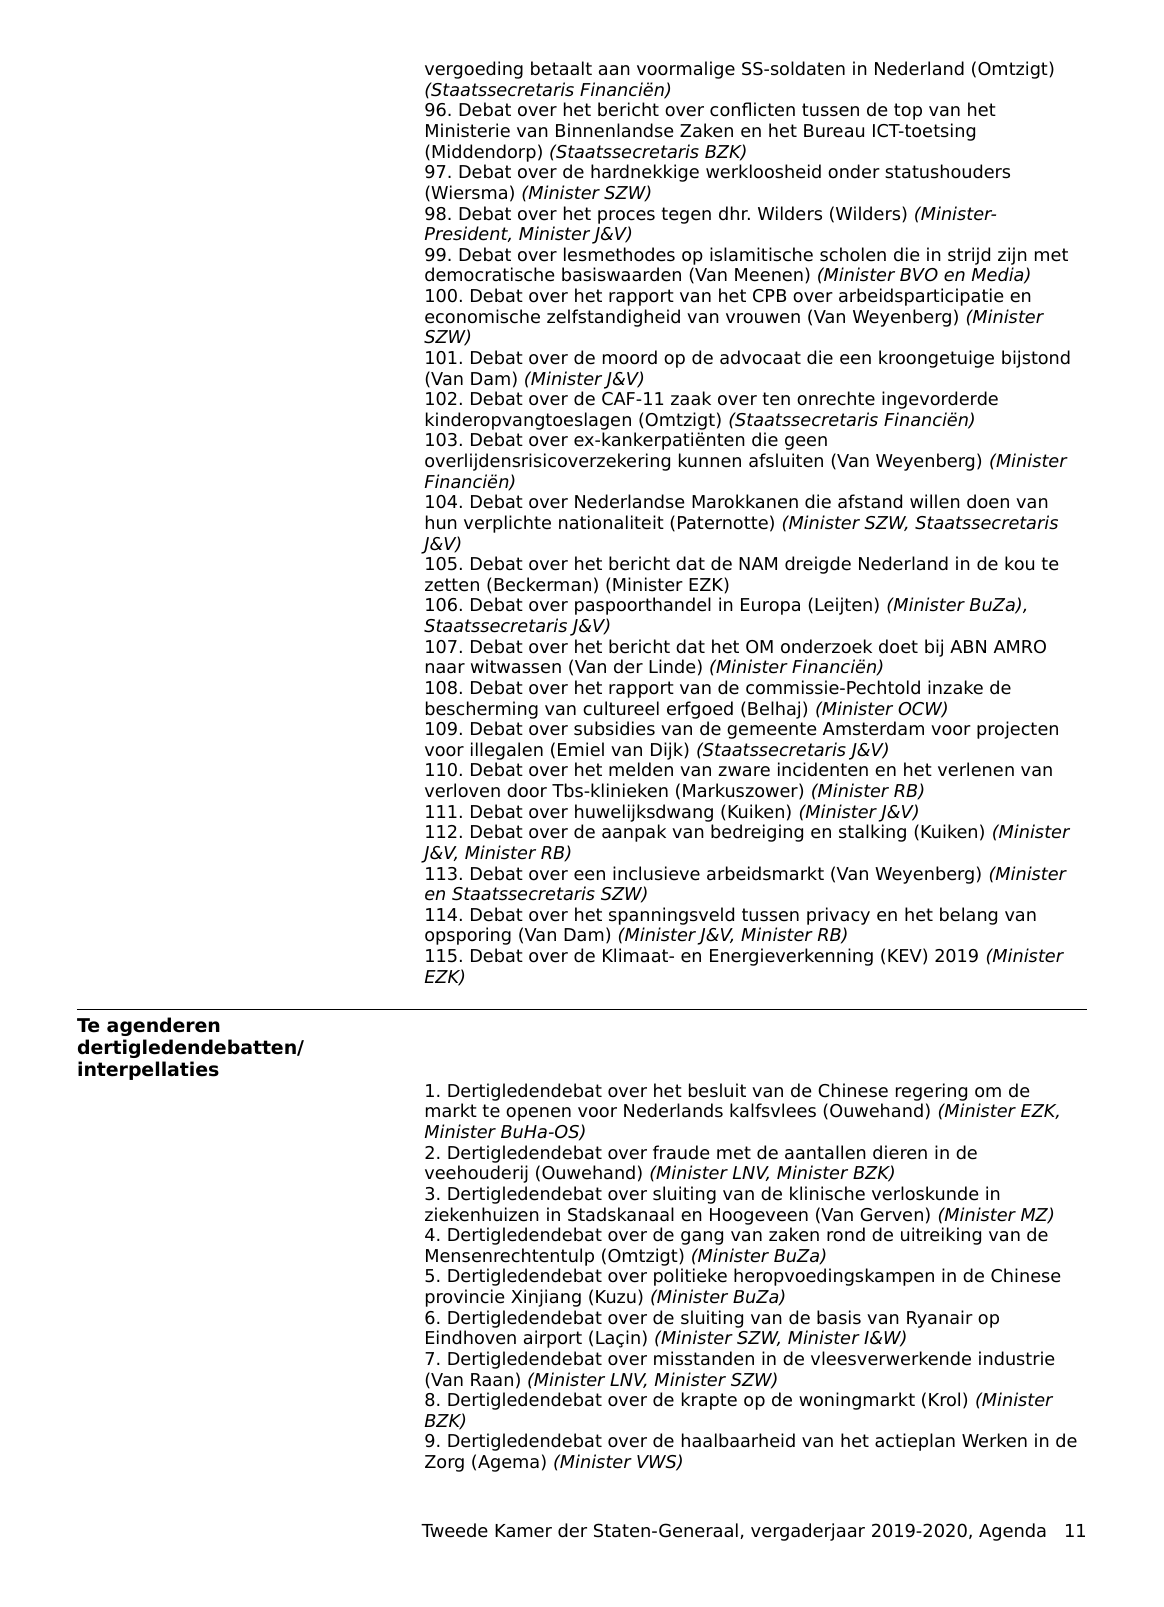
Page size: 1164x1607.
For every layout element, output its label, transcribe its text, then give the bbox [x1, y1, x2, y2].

table_cell [77, 1225, 401, 1266]
table_cell 5. Dertigledendebat over politieke heropvoedingskampen in de Chinese provincie Xinjiang (Kuzu) (Minister BuZa) [418, 1266, 1087, 1308]
table_cell 110. Debat over het melden van zware incidenten en het verlenen van verloven door Tbs-klinieken (Markuszower) (Minister RB) [418, 760, 1087, 802]
table_cell [77, 760, 401, 802]
table_cell [401, 1225, 418, 1266]
table_cell 9. Dertigledendebat over de haalbaarheid van het actieplan Werken in de Zorg (Agema) (Minister VWS) [418, 1431, 1087, 1473]
table_cell [77, 554, 401, 595]
table_cell 106. Debat over paspoorthandel in Europa (Leijten) (Minister BuZa), Staatssecretaris J&V) [418, 595, 1087, 637]
table_cell [401, 1184, 418, 1225]
table_cell [77, 1390, 401, 1431]
table_cell [77, 59, 401, 100]
table_cell [401, 1308, 418, 1349]
table_cell [401, 637, 418, 678]
table_cell [77, 802, 401, 822]
table_cell 1. Dertigledendebat over het besluit van de Chinese regering om de markt te openen voor Nederlands kalfsvlees (Ouwehand) (Minister EZK, Minister BuHa-OS) [418, 1081, 1087, 1143]
table_cell [77, 719, 401, 760]
table_cell 112. Debat over de aanpak van bedreiging en stalking (Kuiken) (Minister J&V, Minister RB) [418, 822, 1087, 863]
table_cell [77, 637, 401, 678]
table_cell [77, 946, 401, 987]
table_cell 96. Debat over het bericht over conflicten tussen de top van het Ministerie van Binnenlandse Zaken en het Bureau ICT-toetsing (Middendorp) (Staatssecretaris BZK) [418, 100, 1087, 162]
table_cell 102. Debat over de CAF-11 zaak over ten onrechte ingevorderde kinderopvangtoeslagen (Omtzigt) (Staatssecretaris Financiën) [418, 389, 1087, 430]
table_cell [401, 905, 418, 946]
table_cell [401, 204, 418, 245]
table_cell [401, 162, 418, 203]
table_cell [401, 822, 418, 863]
table_cell [77, 822, 401, 863]
table_cell [77, 245, 401, 286]
table_cell [401, 492, 418, 554]
table_cell 103. Debat over ex-kankerpatiënten die geen overlijdensrisicoverzekering kunnen afsluiten (Van Weyenberg) (Minister Financiën) [418, 430, 1087, 492]
table_cell 115. Debat over de Klimaat- en Energieverkenning (KEV) 2019 (Minister EZK) [418, 946, 1087, 987]
table_cell [401, 59, 418, 100]
table_cell 97. Debat over de hardnekkige werkloosheid onder statushouders (Wiersma) (Minister SZW) [418, 162, 1087, 203]
table_cell 6. Dertigledendebat over de sluiting van de basis van Ryanair op Eindhoven airport (Laçin) (Minister SZW, Minister I&W) [418, 1308, 1087, 1349]
table_cell 3. Dertigledendebat over sluiting van de klinische verloskunde in ziekenhuizen in Stadskanaal en Hoogeveen (Van Gerven) (Minister MZ) [418, 1184, 1087, 1225]
table_cell 108. Debat over het rapport van de commissie-Pechtold inzake de bescherming van cultureel erfgoed (Belhaj) (Minister OCW) [418, 678, 1087, 719]
table_cell [77, 905, 401, 946]
table_cell [401, 1431, 418, 1473]
table_cell [77, 286, 401, 348]
table_cell 100. Debat over het rapport van het CPB over arbeidsparticipatie en economische zelfstandigheid van vrouwen (Van Weyenberg) (Minister SZW) [418, 286, 1087, 348]
table_cell [401, 1266, 418, 1308]
table_cell [77, 492, 401, 554]
table_cell [77, 595, 401, 637]
table_cell [77, 348, 401, 389]
table_cell [401, 389, 418, 430]
table_cell [401, 719, 418, 760]
table_cell 4. Dertigledendebat over de gang van zaken rond de uitreiking van de Mensenrechtentulp (Omtzigt) (Minister BuZa) [418, 1225, 1087, 1266]
table_cell 7. Dertigledendebat over misstanden in de vleesverwerkende industrie (Van Raan) (Minister LNV, Minister SZW) [418, 1349, 1087, 1390]
table_cell [77, 1184, 401, 1225]
table_cell 113. Debat over een inclusieve arbeidsmarkt (Van Weyenberg) (Minister en Staatssecretaris SZW) [418, 864, 1087, 905]
table_cell [401, 864, 418, 905]
table_cell [401, 678, 418, 719]
table_cell [401, 1349, 418, 1390]
table_cell [77, 204, 401, 245]
table_cell [401, 595, 418, 637]
table_cell [401, 554, 418, 595]
table_cell [77, 1143, 401, 1184]
table_cell 114. Debat over het spanningsveld tussen privacy en het belang van opsporing (Van Dam) (Minister J&V, Minister RB) [418, 905, 1087, 946]
table_cell 107. Debat over het bericht dat het OM onderzoek doet bij ABN AMRO naar witwassen (Van der Linde) (Minister Financiën) [418, 637, 1087, 678]
table_cell [401, 286, 418, 348]
table_cell [77, 430, 401, 492]
table_header [401, 1010, 418, 1081]
table_cell [401, 1390, 418, 1431]
table_cell [401, 1081, 418, 1143]
table_cell 111. Debat over huwelijksdwang (Kuiken) (Minister J&V) [418, 802, 1087, 822]
table_header [418, 1010, 1087, 1081]
table_cell [77, 1349, 401, 1390]
table_cell [401, 348, 418, 389]
table_cell [77, 1081, 401, 1143]
table_cell [77, 1308, 401, 1349]
table_cell [401, 100, 418, 162]
table_cell vergoeding betaalt aan voormalige SS-soldaten in Nederland (Omtzigt) (Staatssecretaris Financiën) [418, 59, 1087, 100]
table_cell [401, 245, 418, 286]
table_cell [77, 1266, 401, 1308]
table_cell [77, 1431, 401, 1473]
table_header Te agenderen dertigledendebatten/ interpellaties [77, 1010, 401, 1081]
table_cell [401, 430, 418, 492]
table_cell 8. Dertigledendebat over de krapte op de woningmarkt (Krol) (Minister BZK) [418, 1390, 1087, 1431]
table_cell 2. Dertigledendebat over fraude met de aantallen dieren in de veehouderij (Ouwehand) (Minister LNV, Minister BZK) [418, 1143, 1087, 1184]
table_cell 104. Debat over Nederlandse Marokkanen die afstand willen doen van hun verplichte nationaliteit (Paternotte) (Minister SZW, Staatssecretaris J&V) [418, 492, 1087, 554]
table_cell 99. Debat over lesmethodes op islamitische scholen die in strijd zijn met democratische basiswaarden (Van Meenen) (Minister BVO en Media) [418, 245, 1087, 286]
table_cell [77, 162, 401, 203]
table_cell [77, 678, 401, 719]
table_cell 101. Debat over de moord op de advocaat die een kroongetuige bijstond (Van Dam) (Minister J&V) [418, 348, 1087, 389]
table_cell [77, 100, 401, 162]
table_cell [401, 760, 418, 802]
table_cell [401, 946, 418, 987]
table_cell [77, 864, 401, 905]
table_cell [401, 1143, 418, 1184]
table_cell 105. Debat over het bericht dat de NAM dreigde Nederland in de kou te zetten (Beckerman) (Minister EZK) [418, 554, 1087, 595]
table_cell [77, 389, 401, 430]
table_cell 98. Debat over het proces tegen dhr. Wilders (Wilders) (Minister-President, Minister J&V) [418, 204, 1087, 245]
table_cell 109. Debat over subsidies van de gemeente Amsterdam voor projecten voor illegalen (Emiel van Dijk) (Staatssecretaris J&V) [418, 719, 1087, 760]
table_cell [401, 802, 418, 822]
